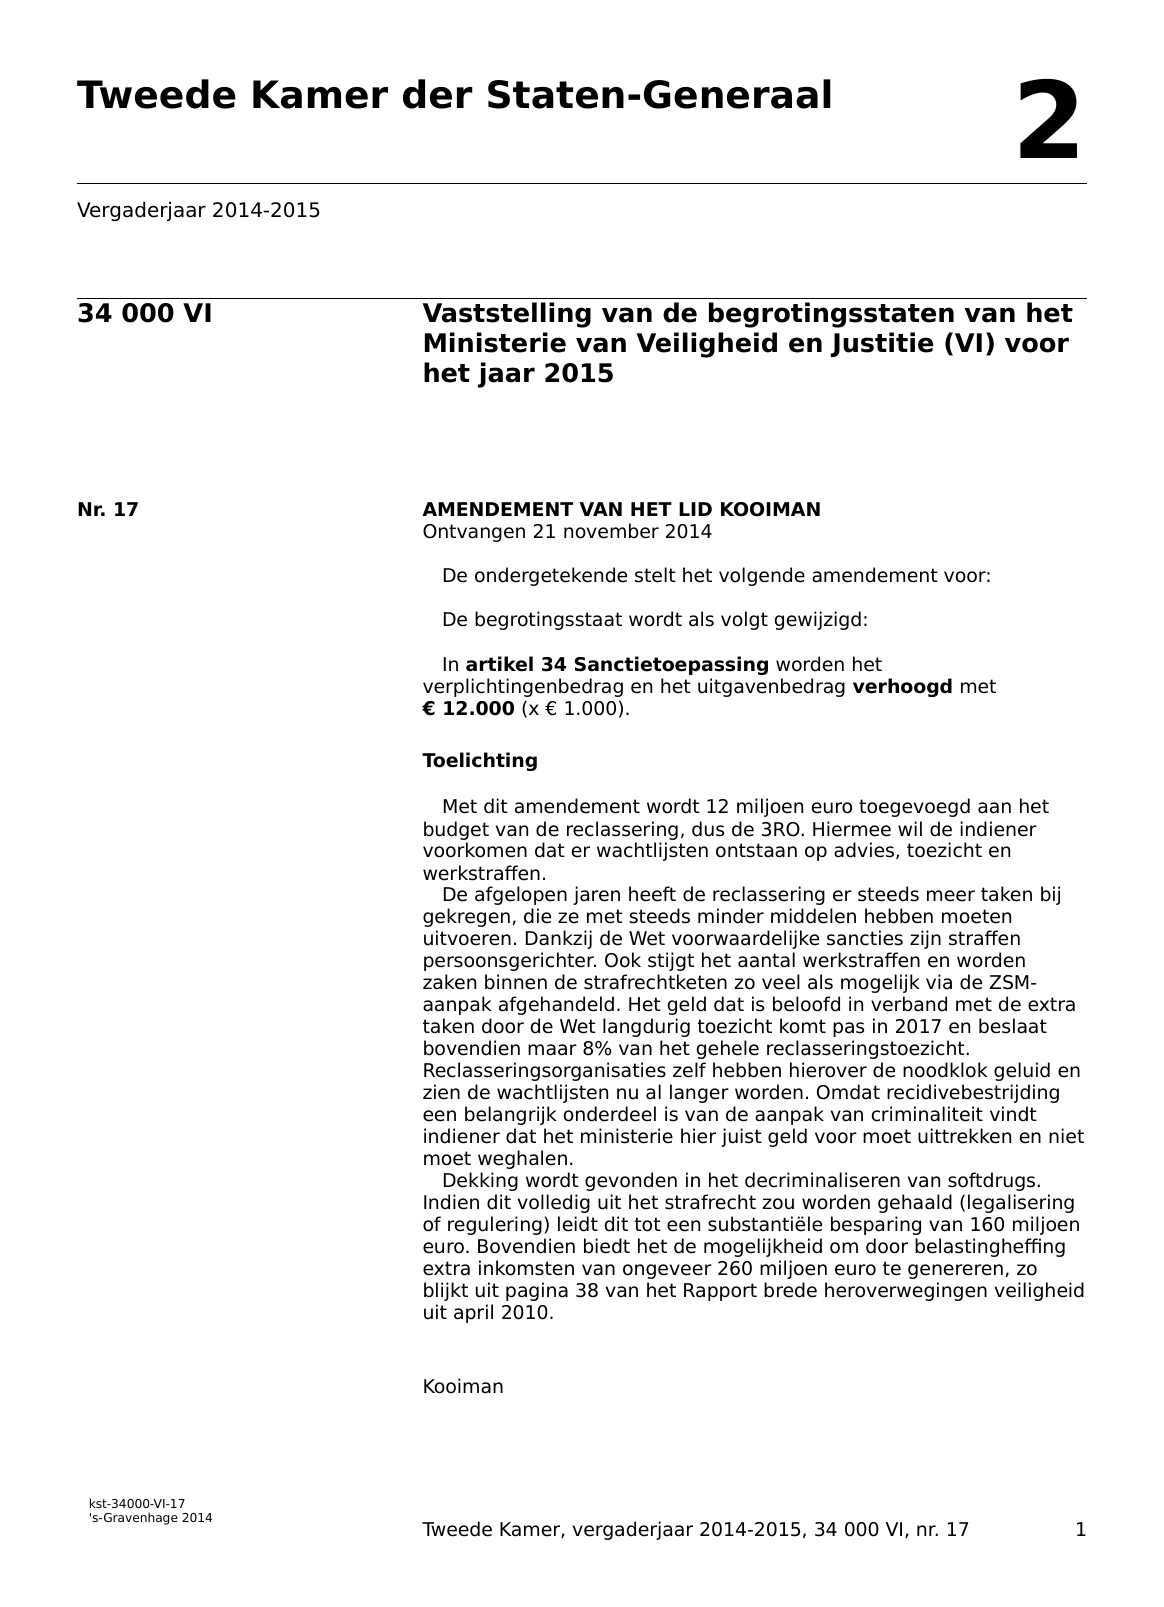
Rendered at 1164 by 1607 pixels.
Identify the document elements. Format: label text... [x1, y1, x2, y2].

subtitle Nr. 17 AMENDEMENT VAN HET LID KOOIMAN [77, 499, 1087, 521]
subtitle 34 000 VI Vaststelling van de begrotingsstaten van het Ministerie van Veiligheid en Justitie (VI) voor het jaar 2015 [77, 299, 1087, 388]
text Ontvangen 21 november 2014 [422, 521, 1087, 543]
text In artikel 34 Sanctietoepassing worden het verplichtingenbedrag en het uitgavenbedrag verhoogd met € 12.000 (x € 1.000). [422, 653, 1087, 719]
text Dekking wordt gevonden in het decriminaliseren van softdrugs. Indien dit volledig uit het strafrecht zou worden gehaald (legalisering of regulering) leidt dit tot een substantiële besparing van 160 miljoen euro. Bovendien biedt het de mogelijkheid om door belastingheffing extra inkomsten van ongeveer 260 miljoen euro te genereren, zo blijkt uit pagina 38 van het Rapport brede heroverwegingen veiligheid uit april 2010. [422, 1170, 1087, 1324]
subtitle Toelichting [422, 749, 1087, 771]
text 's-Gravenhage 2014 [88, 1511, 323, 1525]
table_cell Vergaderjaar 2014-2015 [77, 184, 1087, 298]
table_header 2 [886, 59, 1087, 183]
text De ondergetekende stelt het volgende amendement voor: [422, 565, 1087, 587]
text De afgelopen jaren heeft de reclassering er steeds meer taken bij gekregen, die ze met steeds minder middelen hebben moeten uitvoeren. Dankzij de Wet voorwaardelijke sancties zijn straffen persoonsgerichter. Ook stijgt het aantal werkstraffen en worden zaken binnen de strafrechtketen zo veel als mogelijk via de ZSM-aanpak afgehandeld. Het geld dat is beloofd in verband met de extra taken door de Wet langdurig toezicht komt pas in 2017 en beslaat bovendien maar 8% van het gehele reclasseringstoezicht. Reclasseringsorganisaties zelf hebben hierover de noodklok geluid en zien de wachtlijsten nu al langer worden. Omdat recidivebestrijding een belangrijk onderdeel is van de aanpak van criminaliteit vindt indiener dat het ministerie hier juist geld voor moet uittrekken en niet moet weghalen. [422, 884, 1087, 1170]
text Met dit amendement wordt 12 miljoen euro toegevoegd aan het budget van de reclassering, dus de 3RO. Hiermee wil de indiener voorkomen dat er wachtlijsten ontstaan op advies, toezicht en werkstraffen. [422, 796, 1087, 884]
text kst-34000-VI-17 [88, 1497, 323, 1511]
table_header Tweede Kamer der Staten-Generaal [77, 59, 886, 183]
text Kooiman [422, 1354, 1087, 1398]
text De begrotingsstaat wordt als volgt gewijzigd: [422, 609, 1087, 631]
